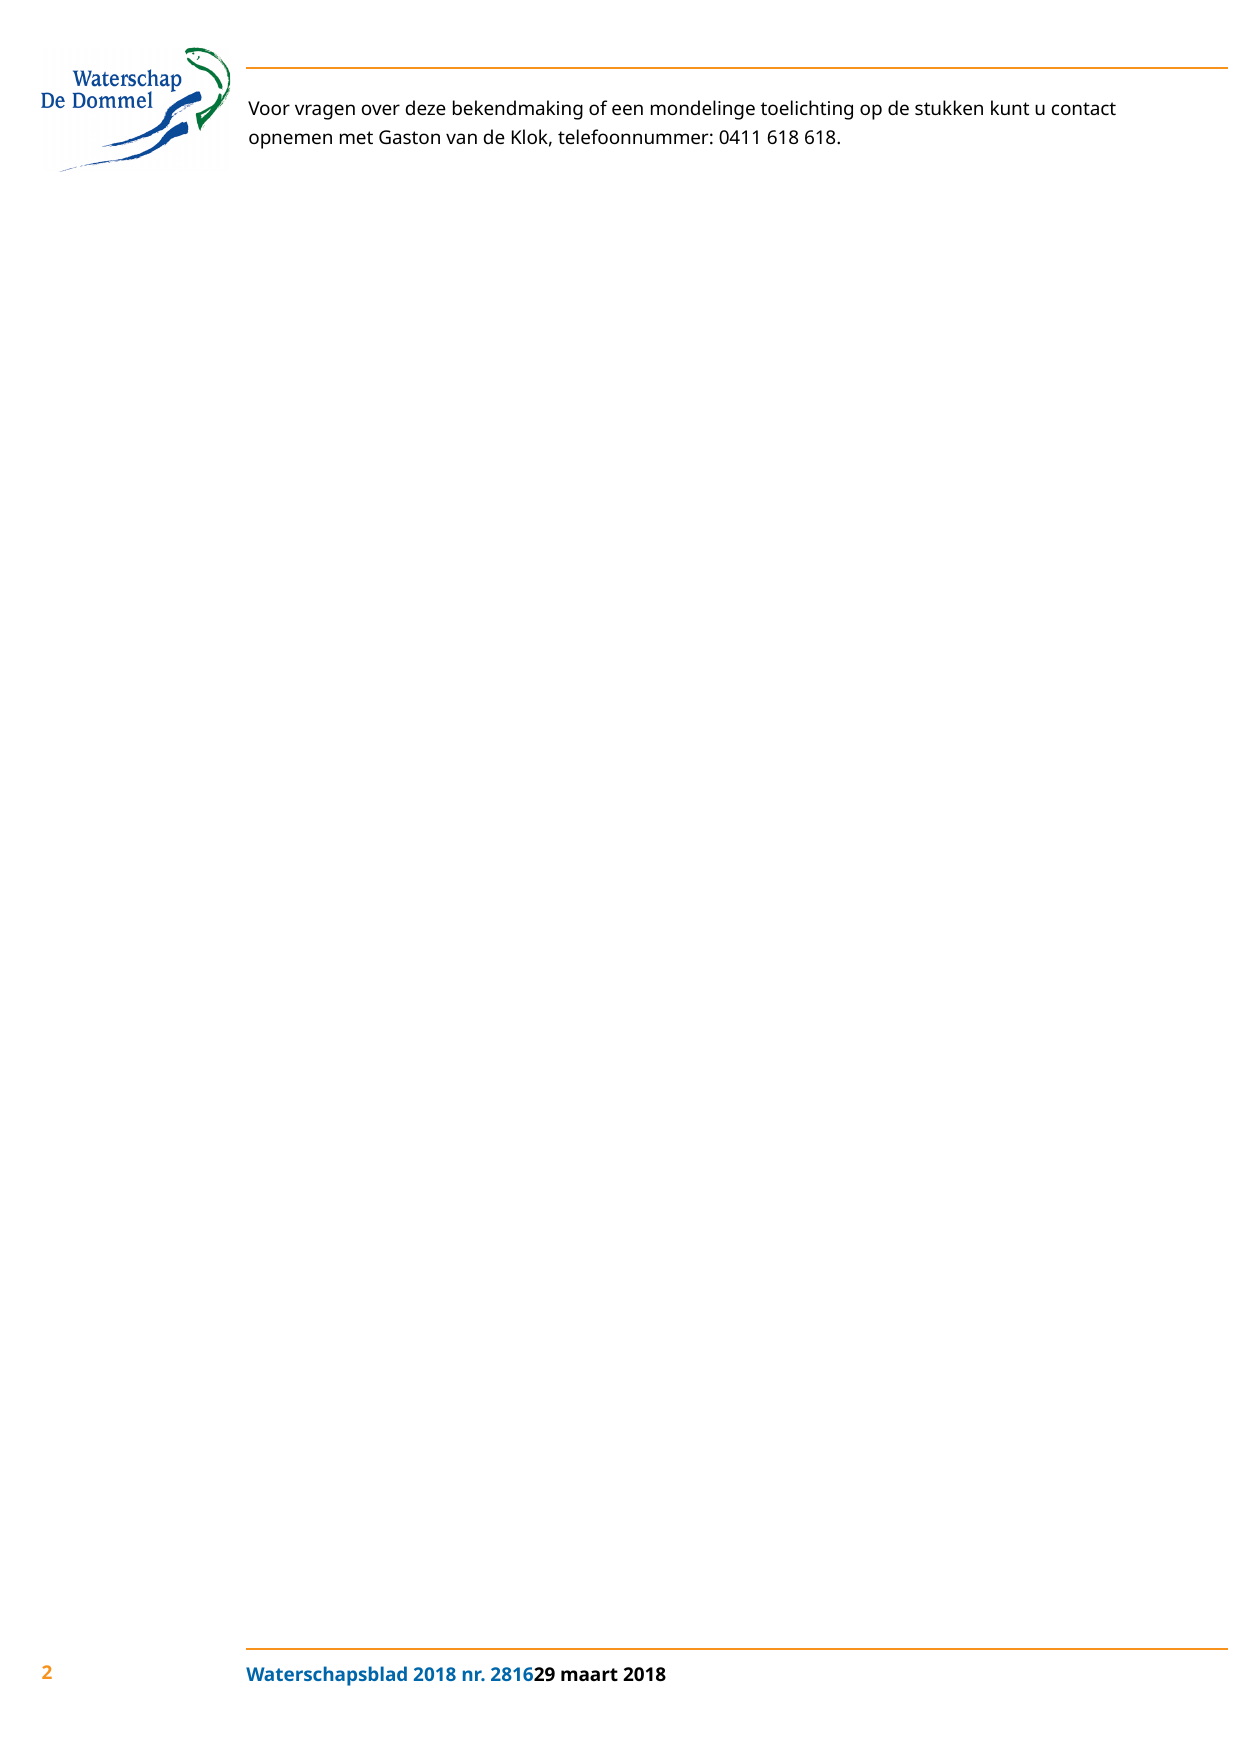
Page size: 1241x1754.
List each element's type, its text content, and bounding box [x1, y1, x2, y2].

picture [41, 47, 231, 172]
text Voor vragen over deze bekendmaking of een mondelinge toelichting op de stukken kunt u contact opnemen met Gaston van de Klok, telefoonnummer: 0411 618 618. [248, 95, 1152, 150]
